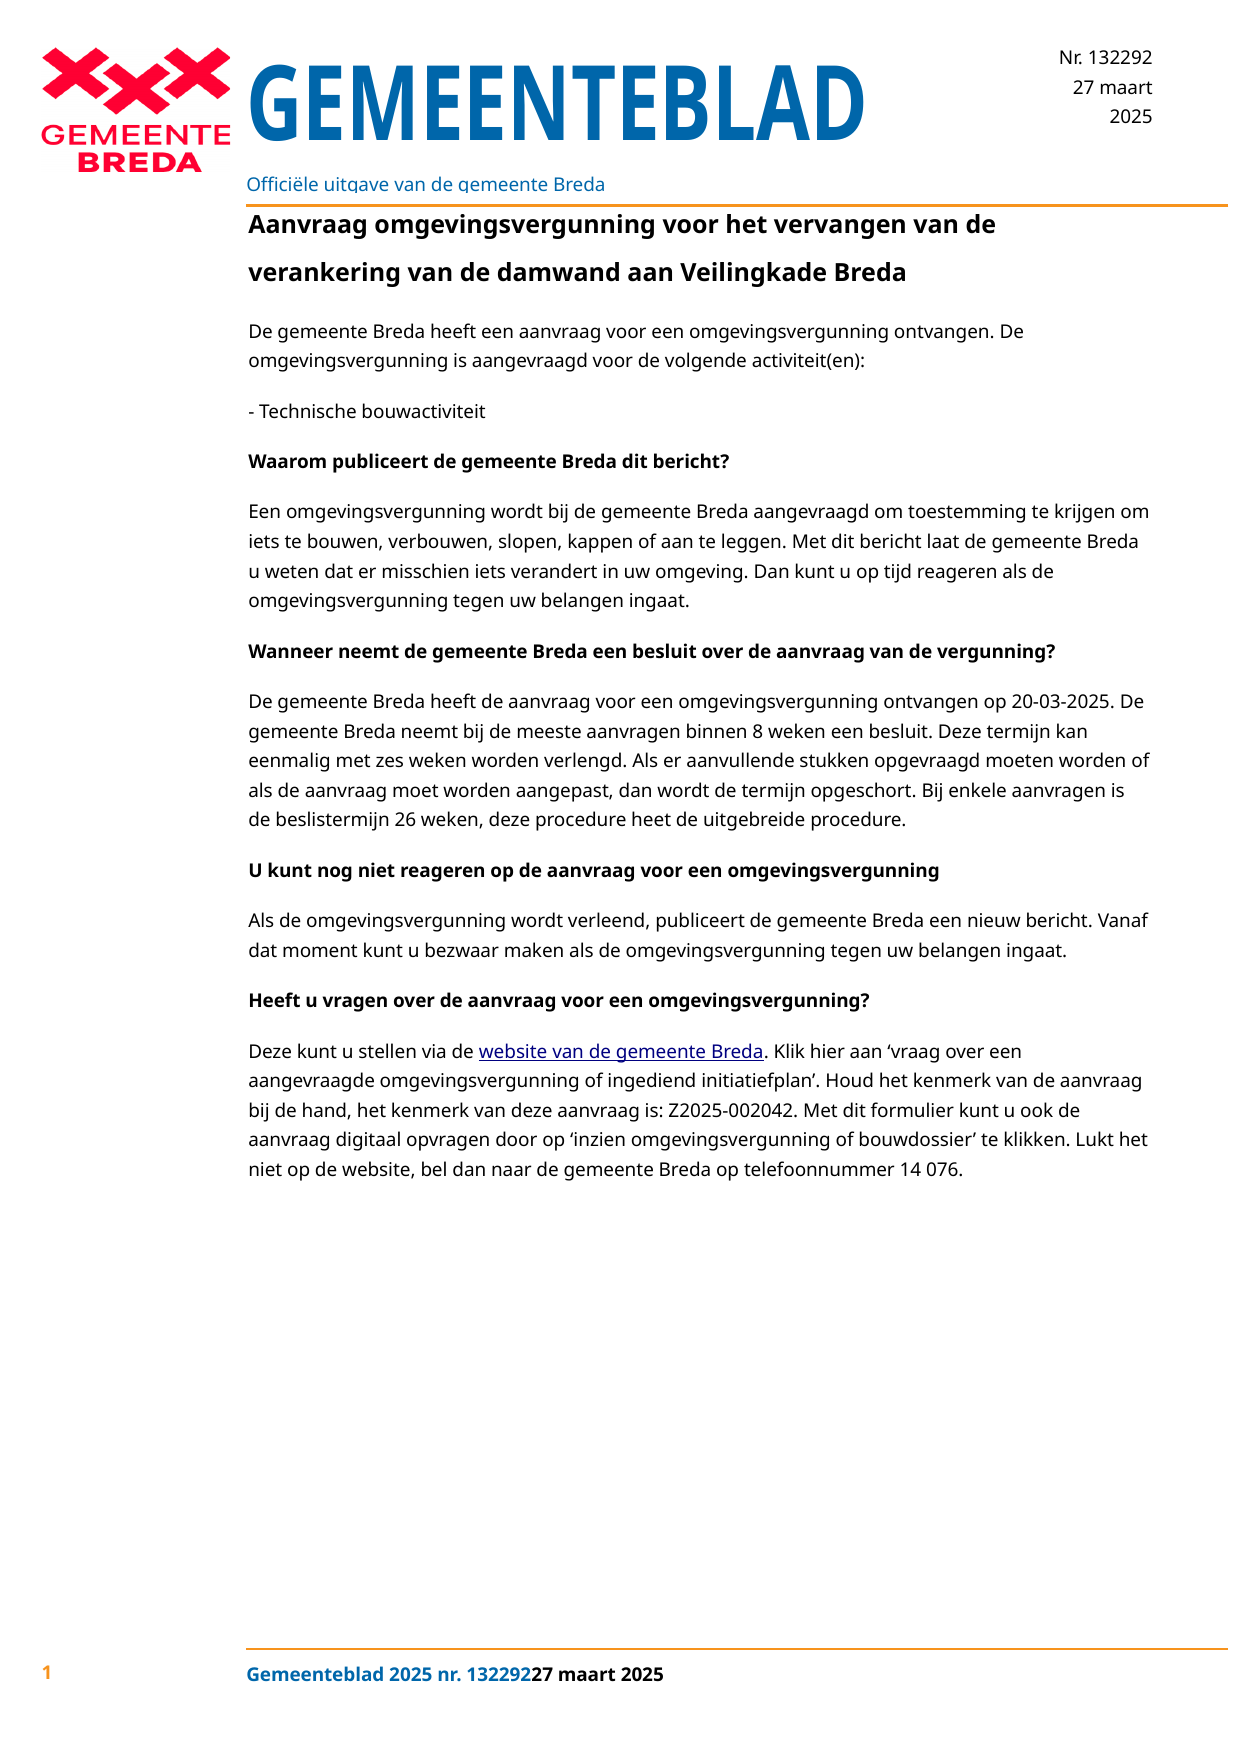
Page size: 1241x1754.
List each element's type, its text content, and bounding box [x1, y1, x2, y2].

text U kunt nog niet reageren op de aanvraag voor een omgevingsvergunning [248, 857, 1152, 883]
text De gemeente Breda heeft een aanvraag voor een omgevingsvergunning ontvangen. De omgevingsvergunning is aangevraagd voor de volgende activiteit(en): [248, 318, 1152, 373]
picture [41, 47, 231, 172]
text Aanvraag omgevingsvergunning voor het vervangen van de verankering van de damwand aan Veilingkade Breda [248, 207, 1152, 288]
text Waarom publiceert de gemeente Breda dit bericht? [248, 448, 1152, 474]
text - Technische bouwactiviteit [248, 398, 1152, 424]
text Deze kunt u stellen via de website van de gemeente Breda. Klik hier aan ‘vraag over een aangevraagde omgevingsvergunning of ingediend initiatiefplan’. Houd het kenmerk van de aanvraag bij de hand, het kenmerk van deze aanvraag is: Z2025-002042. Met dit formulier kunt u ook de aanvraag digitaal opvragen door op ‘inzien omgevingsvergunning of bouwdossier’ te klikken. Lukt het niet op de website, bel dan naar de gemeente Breda op telefoonnummer 14 076. [248, 1038, 1152, 1182]
text Een omgevingsvergunning wordt bij de gemeente Breda aangevraagd om toestemming te krijgen om iets te bouwen, verbouwen, slopen, kappen of aan te leggen. Met dit bericht laat de gemeente Breda u weten dat er misschien iets verandert in uw omgeving. Dan kunt u op tijd reageren als de omgevingsvergunning tegen uw belangen ingaat. [248, 499, 1152, 613]
text De gemeente Breda heeft de aanvraag voor een omgevingsvergunning ontvangen op 20-03-2025. De gemeente Breda neemt bij de meeste aanvragen binnen 8 weken een besluit. Deze termijn kan eenmalig met zes weken worden verlengd. Als er aanvullende stukken opgevraagd moeten worden of als de aanvraag moet worden aangepast, dan wordt de termijn opgeschort. Bij enkele aanvragen is de beslistermijn 26 weken, deze procedure heet de uitgebreide procedure. [248, 688, 1152, 832]
text Als de omgevingsvergunning wordt verleend, publiceert de gemeente Breda een nieuw bericht. Vanaf dat moment kunt u bezwaar maken als de omgevingsvergunning tegen uw belangen ingaat. [248, 907, 1152, 963]
text Wanneer neemt de gemeente Breda een besluit over de aanvraag van de vergunning? [248, 638, 1152, 664]
text Heeft u vragen over de aanvraag voor een omgevingsvergunning? [248, 987, 1152, 1013]
